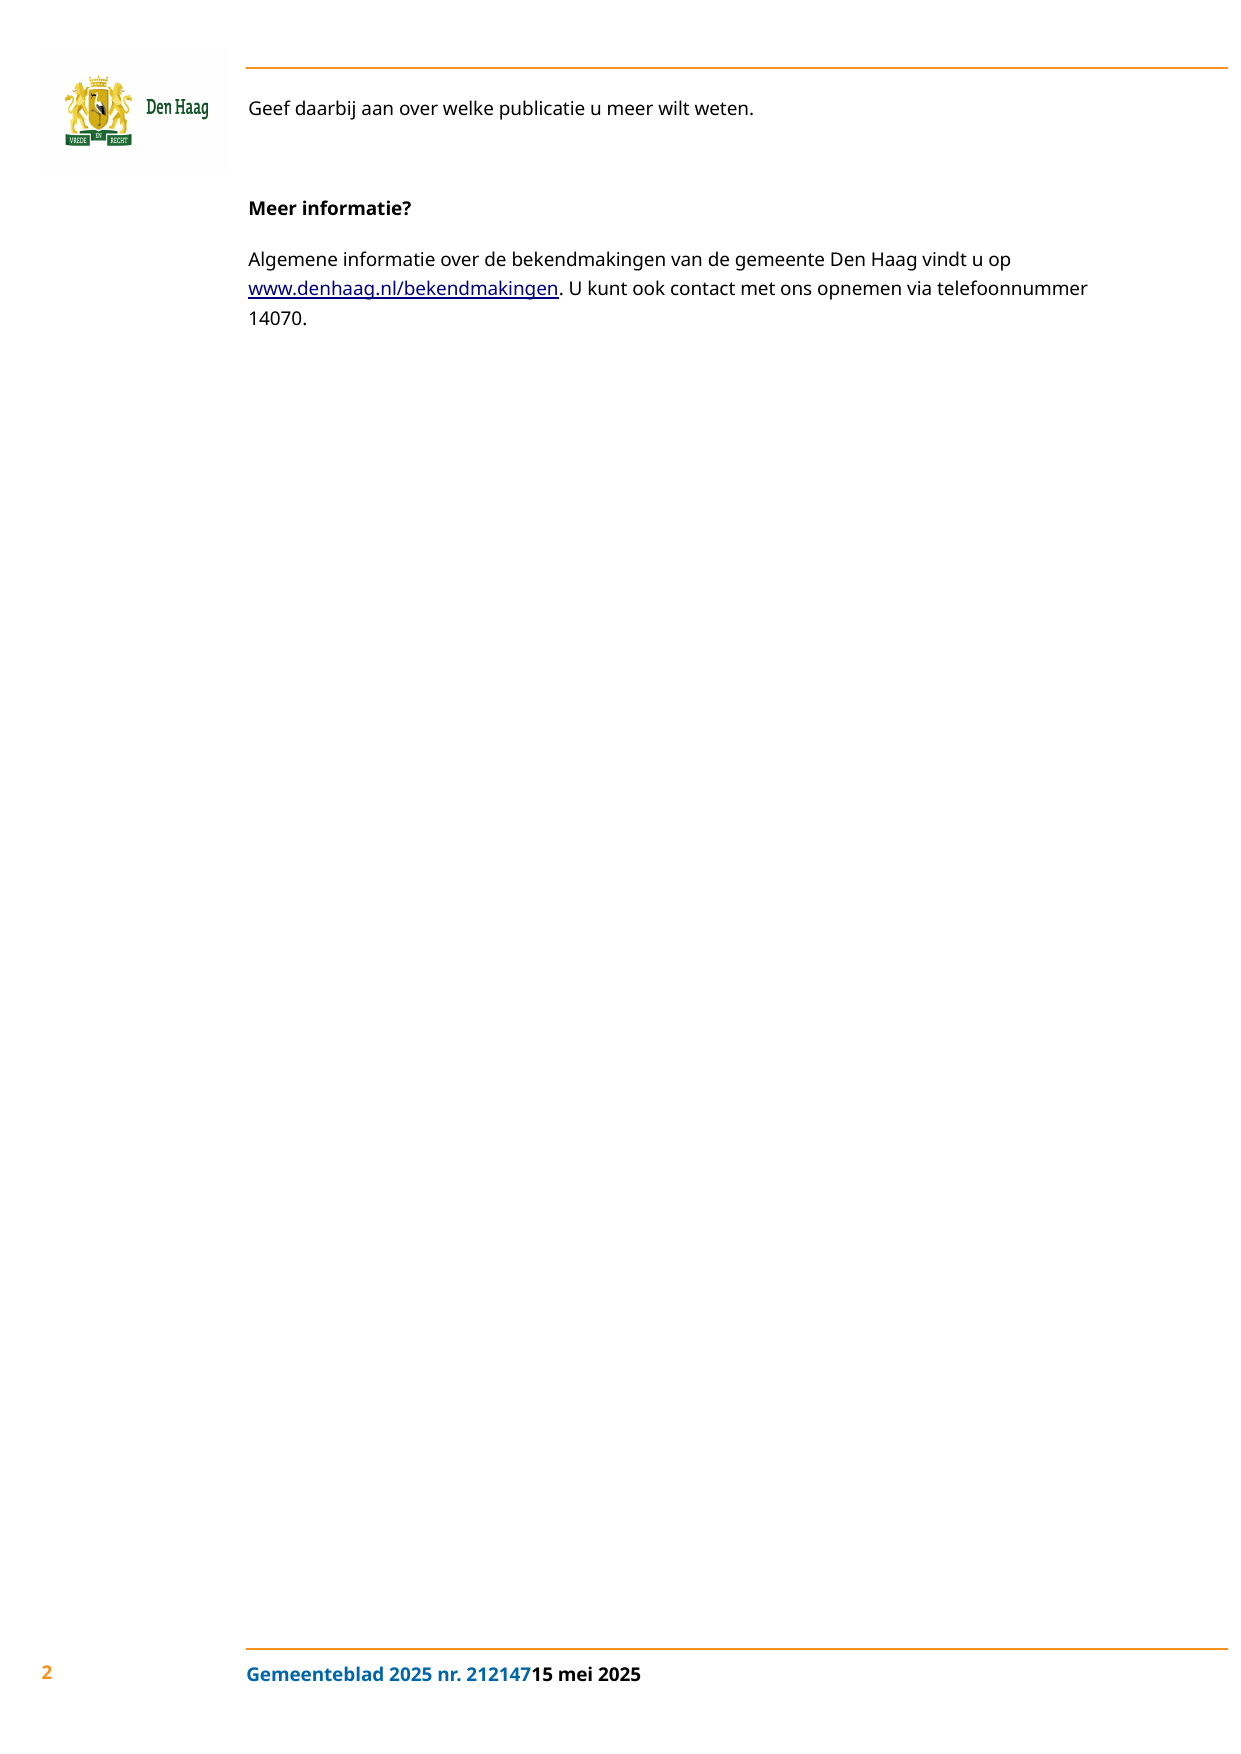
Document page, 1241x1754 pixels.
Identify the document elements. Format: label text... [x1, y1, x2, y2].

picture [41, 47, 231, 172]
text Meer informatie? [248, 196, 1152, 221]
text Algemene informatie over de bekendmakingen van de gemeente Den Haag vindt u op www.denhaag.nl/bekendmakingen. U kunt ook contact met ons opnemen via telefoonnummer 14070. [248, 246, 1152, 331]
text Geef daarbij aan over welke publicatie u meer wilt weten. [248, 95, 1152, 121]
